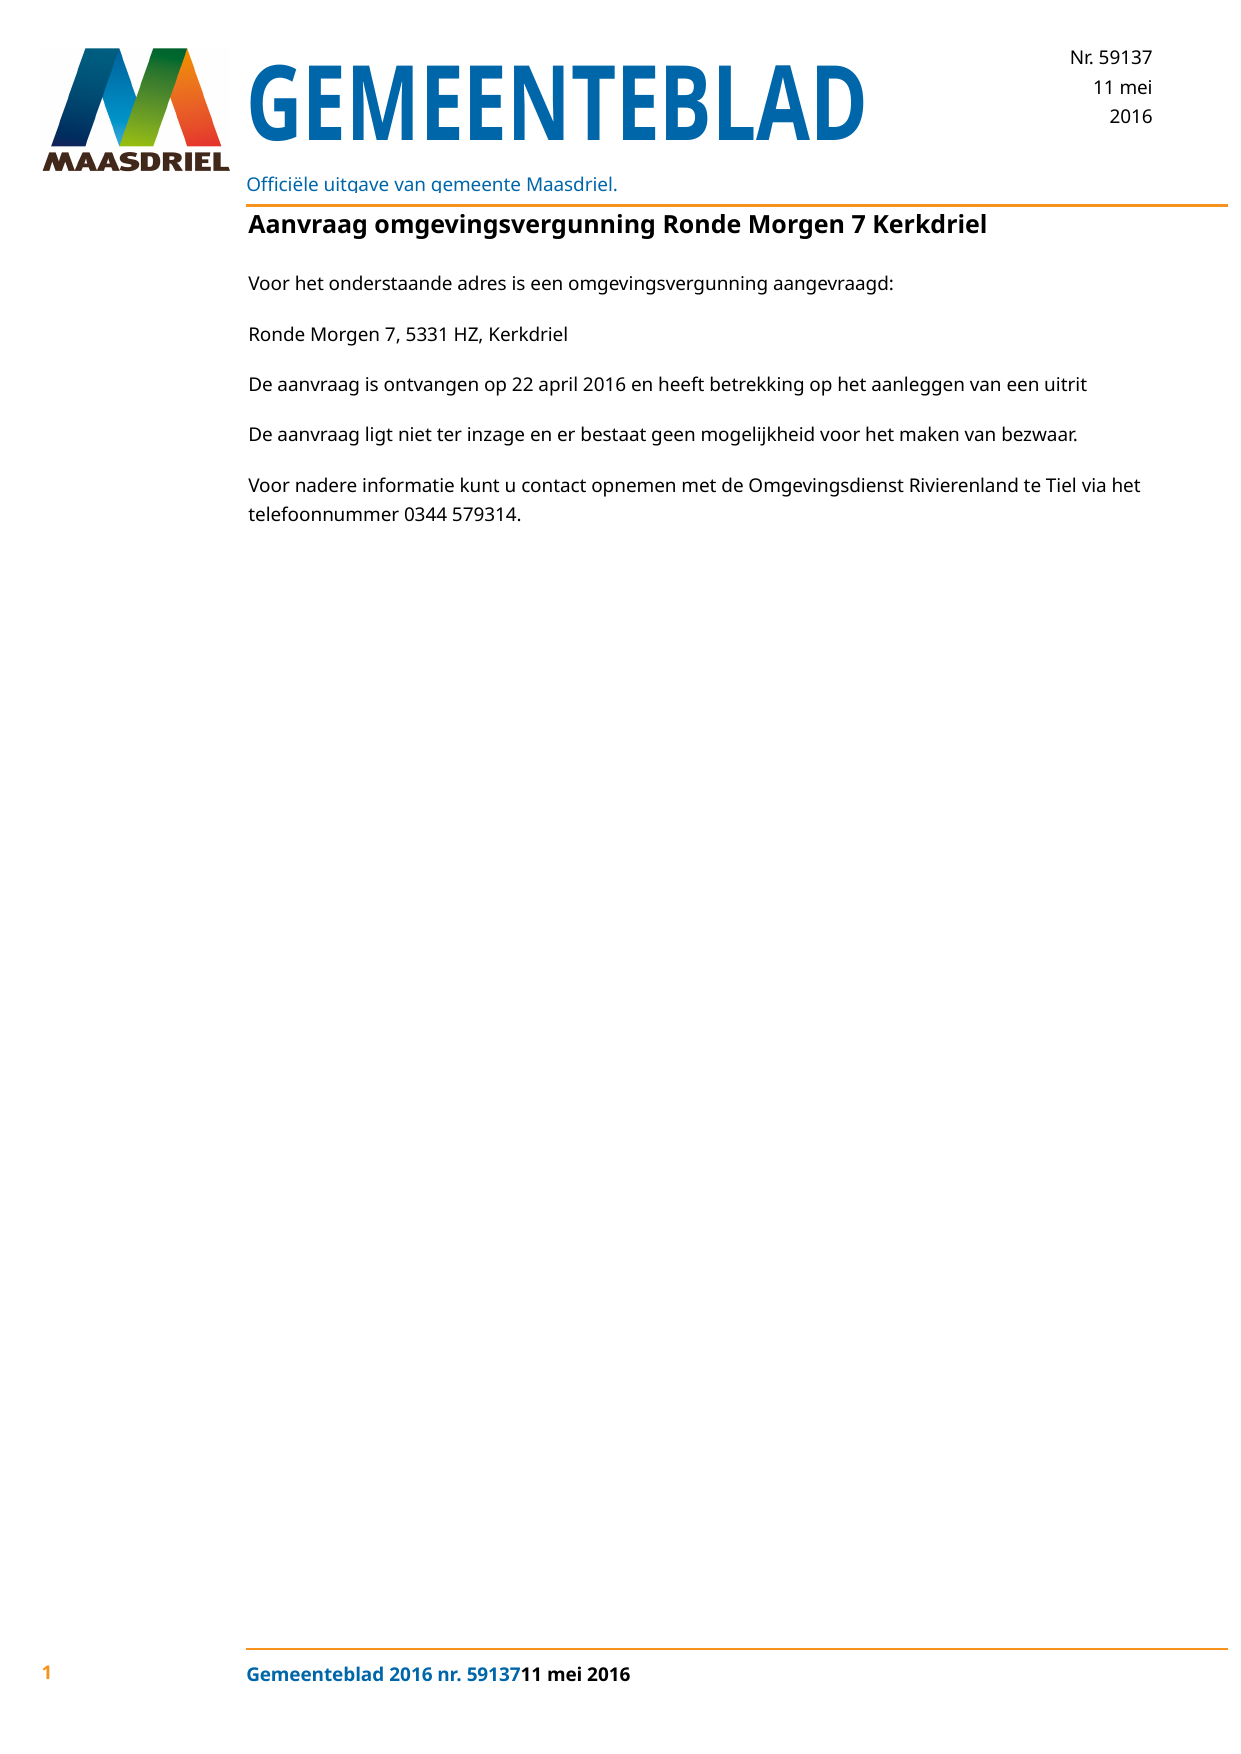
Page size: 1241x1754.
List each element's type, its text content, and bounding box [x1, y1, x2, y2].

text De aanvraag ligt niet ter inzage en er bestaat geen mogelijkheid voor het maken van bezwaar. [248, 422, 1152, 447]
text Aanvraag omgevingsvergunning Ronde Morgen 7 Kerkdriel [248, 207, 1152, 241]
picture [41, 47, 231, 172]
text Voor nadere informatie kunt u contact opnemen met de Omgevingsdienst Rivierenland te Tiel via het telefoonnummer 0344 579314. [248, 472, 1152, 527]
text Ronde Morgen 7, 5331 HZ, Kerkdriel [248, 321, 1152, 346]
text Voor het onderstaande adres is een omgevingsvergunning aangevraagd: [248, 270, 1152, 296]
text De aanvraag is ontvangen op 22 april 2016 en heeft betrekking op het aanleggen van een uitrit [248, 371, 1152, 397]
